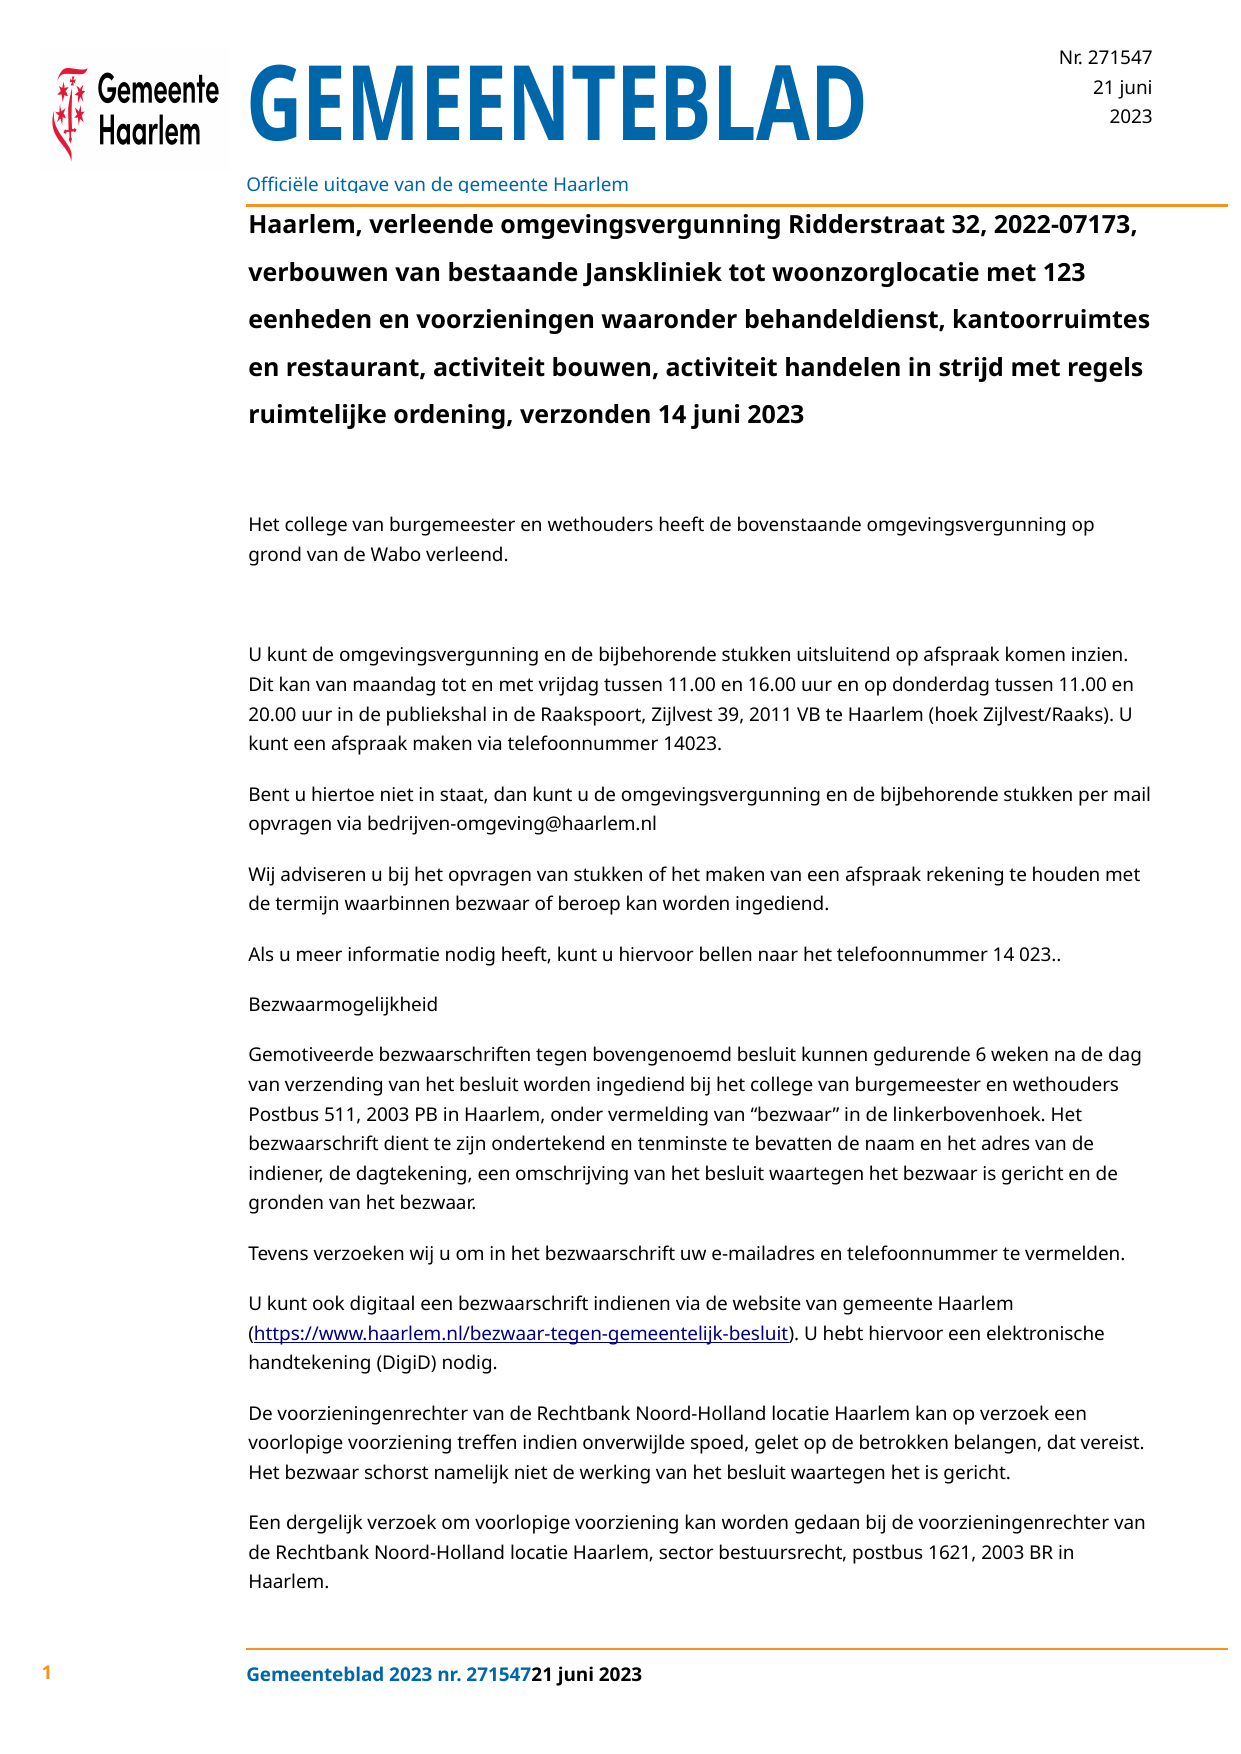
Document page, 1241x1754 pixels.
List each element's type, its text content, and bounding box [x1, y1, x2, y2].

text De voorzieningenrechter van de Rechtbank Noord-Holland locatie Haarlem kan op verzoek een voorlopige voorziening treffen indien onverwijlde spoed, gelet op de betrokken belangen, dat vereist. Het bezwaar schorst namelijk niet de werking van het besluit waartegen het is gericht. [248, 1400, 1152, 1485]
picture [41, 47, 231, 172]
text Gemotiveerde bezwaarschriften tegen bovengenoemd besluit kunnen gedurende 6 weken na de dag van verzending van het besluit worden ingediend bij het college van burgemeester en wethouders Postbus 511, 2003 PB in Haarlem, onder vermelding van “bezwaar” in de linkerbovenhoek. Het bezwaarschrift dient te zijn ondertekend en tenminste te bevatten de naam en het adres van de indiener, de dagtekening, een omschrijving van het besluit waartegen het bezwaar is gericht en de gronden van het bezwaar. [248, 1042, 1152, 1215]
text Wij adviseren u bij het opvragen van stukken of het maken van een afspraak rekening te houden met de termijn waarbinnen bezwaar of beroep kan worden ingediend. [248, 861, 1152, 916]
text Als u meer informatie nodig heeft, kunt u hiervoor bellen naar het telefoonnummer 14 023.. [248, 941, 1152, 966]
text Een dergelijk verzoek om voorlopige voorziening kan worden gedaan bij de voorzieningenrechter van de Rechtbank Noord-Holland locatie Haarlem, sector bestuursrecht, postbus 1621, 2003 BR in Haarlem. [248, 1509, 1152, 1594]
text U kunt de omgevingsvergunning en de bijbehorende stukken uitsluitend op afspraak komen inzien. Dit kan van maandag tot en met vrijdag tussen 11.00 en 16.00 uur en op donderdag tussen 11.00 en 20.00 uur in de publiekshal in de Raakspoort, Zijlvest 39, 2011 VB te Haarlem (hoek Zijlvest/Raaks). U kunt een afspraak maken via telefoonnummer 14023. [248, 642, 1152, 756]
text Bent u hiertoe niet in staat, dan kunt u de omgevingsvergunning en de bijbehorende stukken per mail opvragen via bedrijven-omgeving@haarlem.nl [248, 781, 1152, 836]
text U kunt ook digitaal een bezwaarschrift indienen via de website van gemeente Haarlem (https://www.haarlem.nl/bezwaar-tegen-gemeentelijk-besluit). U hebt hiervoor een elektronische handtekening (DigiD) nodig. [248, 1290, 1152, 1375]
text Tevens verzoeken wij u om in het bezwaarschrift uw e-mailadres en telefoonnummer te vermelden. [248, 1240, 1152, 1266]
text Het college van burgemeester en wethouders heeft de bovenstaande omgevingsvergunning op grond van de Wabo verleend. [248, 511, 1152, 566]
text Haarlem, verleende omgevingsvergunning Ridderstraat 32, 2022-07173, verbouwen van bestaande Janskliniek tot woonzorglocatie met 123 eenheden en voorzieningen waaronder behandeldienst, kantoorruimtes en restaurant, activiteit bouwen, activiteit handelen in strijd met regels ruimtelijke ordening, verzonden 14 juni 2023 [248, 207, 1152, 431]
text Bezwaarmogelijkheid [248, 991, 1152, 1017]
